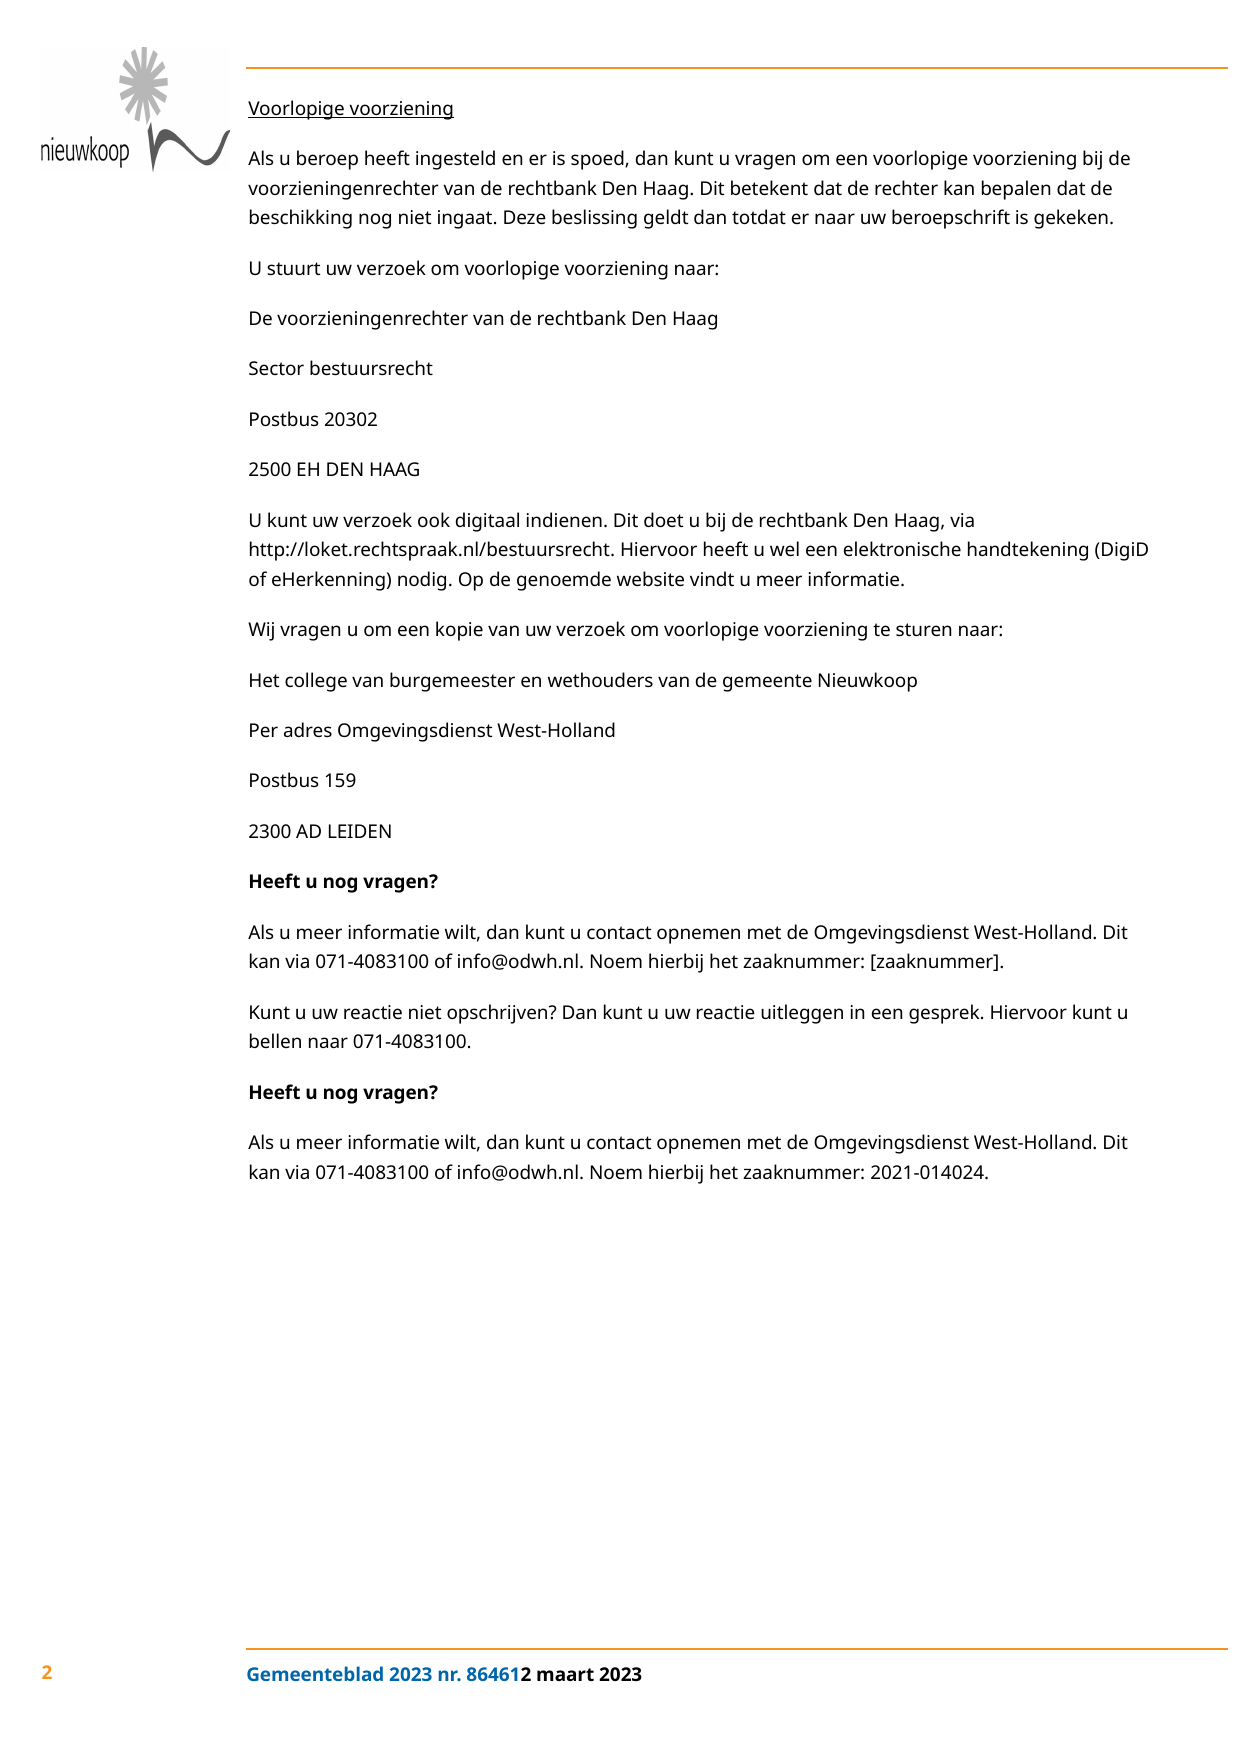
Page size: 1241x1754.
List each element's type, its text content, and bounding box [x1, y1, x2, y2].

text Kunt u uw reactie niet opschrijven? Dan kunt u uw reactie uitleggen in een gesprek. Hiervoor kunt u bellen naar 071-4083100. [248, 999, 1152, 1054]
text U kunt uw verzoek ook digitaal indienen. Dit doet u bij de rechtbank Den Haag, via http://loket.rechtspraak.nl/bestuursrecht. Hiervoor heeft u wel een elektronische handtekening (DigiD of eHerkenning) nodig. Op de genoemde website vindt u meer informatie. [248, 507, 1152, 592]
text Heeft u nog vragen? [248, 868, 1152, 894]
picture [41, 47, 231, 172]
text Als u meer informatie wilt, dan kunt u contact opnemen met de Omgevingsdienst West-Holland. Dit kan via 071-4083100 of info@odwh.nl. Noem hierbij het zaaknummer: [zaaknummer]. [248, 919, 1152, 974]
text Postbus 20302 [248, 406, 1152, 432]
text Wij vragen u om een kopie van uw verzoek om voorlopige voorziening te sturen naar: [248, 616, 1152, 642]
text Heeft u nog vragen? [248, 1079, 1152, 1105]
text Per adres Omgevingsdienst West-Holland [248, 717, 1152, 743]
text Het college van burgemeester en wethouders van de gemeente Nieuwkoop [248, 667, 1152, 693]
text Als u meer informatie wilt, dan kunt u contact opnemen met de Omgevingsdienst West-Holland. Dit kan via 071-4083100 of info@odwh.nl. Noem hierbij het zaaknummer: 2021-014024. [248, 1129, 1152, 1185]
text 2300 AD LEIDEN [248, 818, 1152, 844]
text 2500 EH DEN HAAG [248, 456, 1152, 482]
text U stuurt uw verzoek om voorlopige voorziening naar: [248, 255, 1152, 281]
text Sector bestuursrecht [248, 356, 1152, 381]
text De voorzieningenrechter van de rechtbank Den Haag [248, 305, 1152, 331]
text Voorlopige voorziening [248, 95, 1152, 121]
text Postbus 159 [248, 768, 1152, 793]
text Als u beroep heeft ingesteld en er is spoed, dan kunt u vragen om een voorlopige voorziening bij de voorzieningenrechter van de rechtbank Den Haag. Dit betekent dat de rechter kan bepalen dat de beschikking nog niet ingaat. Deze beslissing geldt dan totdat er naar uw beroepschrift is gekeken. [248, 145, 1152, 230]
